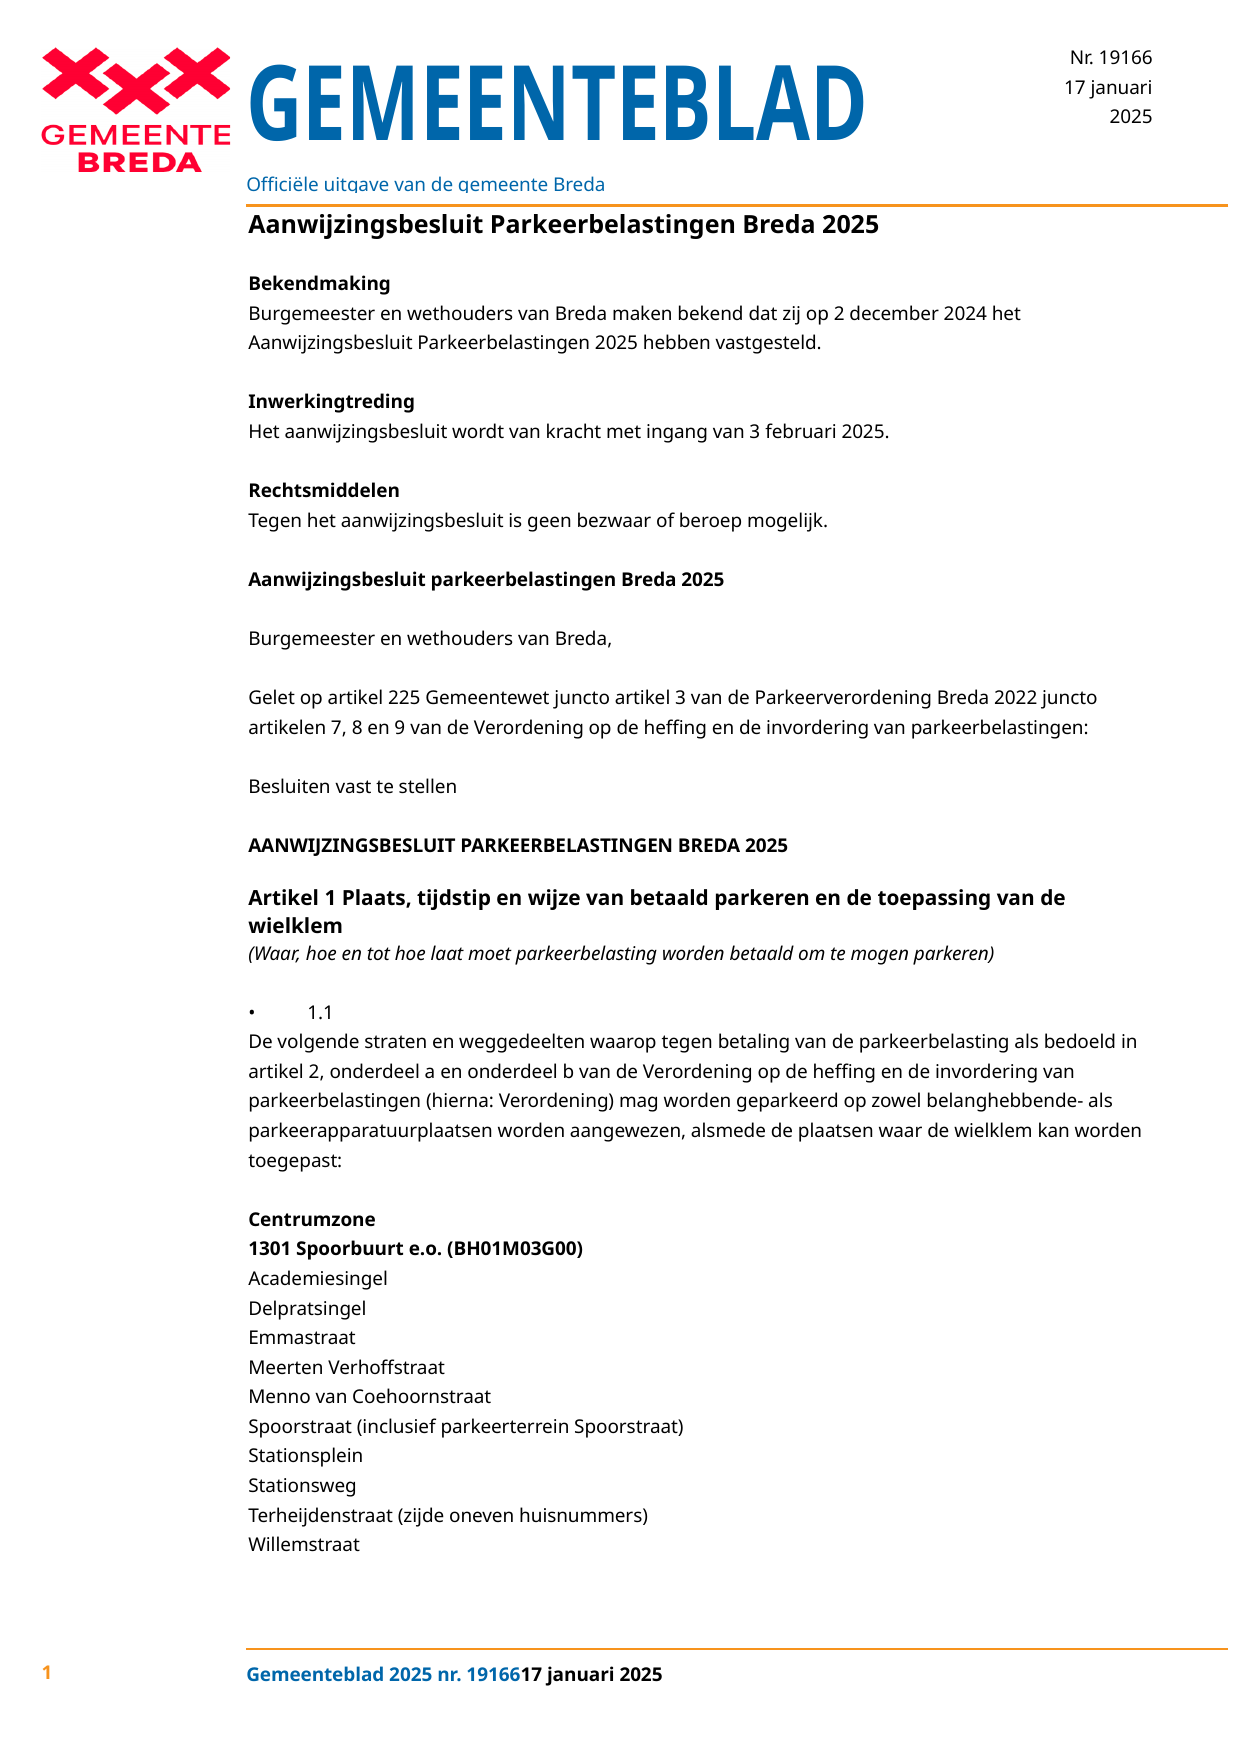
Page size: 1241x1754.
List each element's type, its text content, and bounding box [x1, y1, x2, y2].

text Willemstraat [248, 1531, 1152, 1557]
text Academiesingel [248, 1265, 1152, 1291]
picture [41, 47, 231, 172]
text Rechtsmiddelen [248, 477, 1152, 503]
text Gelet op artikel 225 Gemeentewet juncto artikel 3 van de Parkeerverordening Breda 2022 juncto artikelen 7, 8 en 9 van de Verordening op de heffing en de invordering van parkeerbelastingen: [248, 684, 1152, 740]
text (Waar, hoe en tot hoe laat moet parkeerbelasting worden betaald om te mogen parkeren) [248, 940, 1152, 965]
text Aanwijzingsbesluit parkeerbelastingen Breda 2025 [248, 566, 1152, 592]
text Aanwijzingsbesluit Parkeerbelastingen Breda 2025 [248, 207, 1152, 241]
text Inwerkingtreding [248, 389, 1152, 414]
text Spoorstraat (inclusief parkeerterrein Spoorstraat) [248, 1413, 1152, 1439]
text De volgende straten en weggedeelten waarop tegen betaling van de parkeerbelasting als bedoeld in artikel 2, onderdeel a en onderdeel b van de Verordening op de heffing en de invordering van parkeerbelastingen (hierna: Verordening) mag worden geparkeerd op zowel belanghebbende- als parkeerapparatuurplaatsen worden aangewezen, alsmede de plaatsen waar de wielklem kan worden toegepast: [248, 1028, 1152, 1172]
text AANWIJZINGSBESLUIT PARKEERBELASTINGEN BREDA 2025 [248, 832, 1152, 858]
text Burgemeester en wethouders van Breda maken bekend dat zij op 2 december 2024 het Aanwijzingsbesluit Parkeerbelastingen 2025 hebben vastgesteld. [248, 300, 1152, 355]
text Burgemeester en wethouders van Breda, [248, 625, 1152, 651]
text Terheijdenstraat (zijde oneven huisnummers) [248, 1502, 1152, 1527]
text Delpratsingel [248, 1295, 1152, 1320]
text Het aanwijzingsbesluit wordt van kracht met ingang van 3 februari 2025. [248, 418, 1152, 444]
text Centrumzone [248, 1206, 1152, 1232]
text Stationsplein [248, 1443, 1152, 1468]
text Emmastraat [248, 1324, 1152, 1350]
text Meerten Verhoffstraat [248, 1354, 1152, 1379]
list 1.1 [248, 999, 1152, 1024]
text 1301 Spoorbuurt e.o. (BH01M03G00) [248, 1236, 1152, 1261]
text Menno van Coehoornstraat [248, 1383, 1152, 1409]
text Besluiten vast te stellen [248, 773, 1152, 799]
text Tegen het aanwijzingsbesluit is geen bezwaar of beroep mogelijk. [248, 507, 1152, 533]
text Stationsweg [248, 1472, 1152, 1498]
text Bekendmaking [248, 270, 1152, 296]
text Artikel 1 Plaats, tijdstip en wijze van betaald parkeren en de toepassing van de wielklem [248, 883, 1152, 940]
